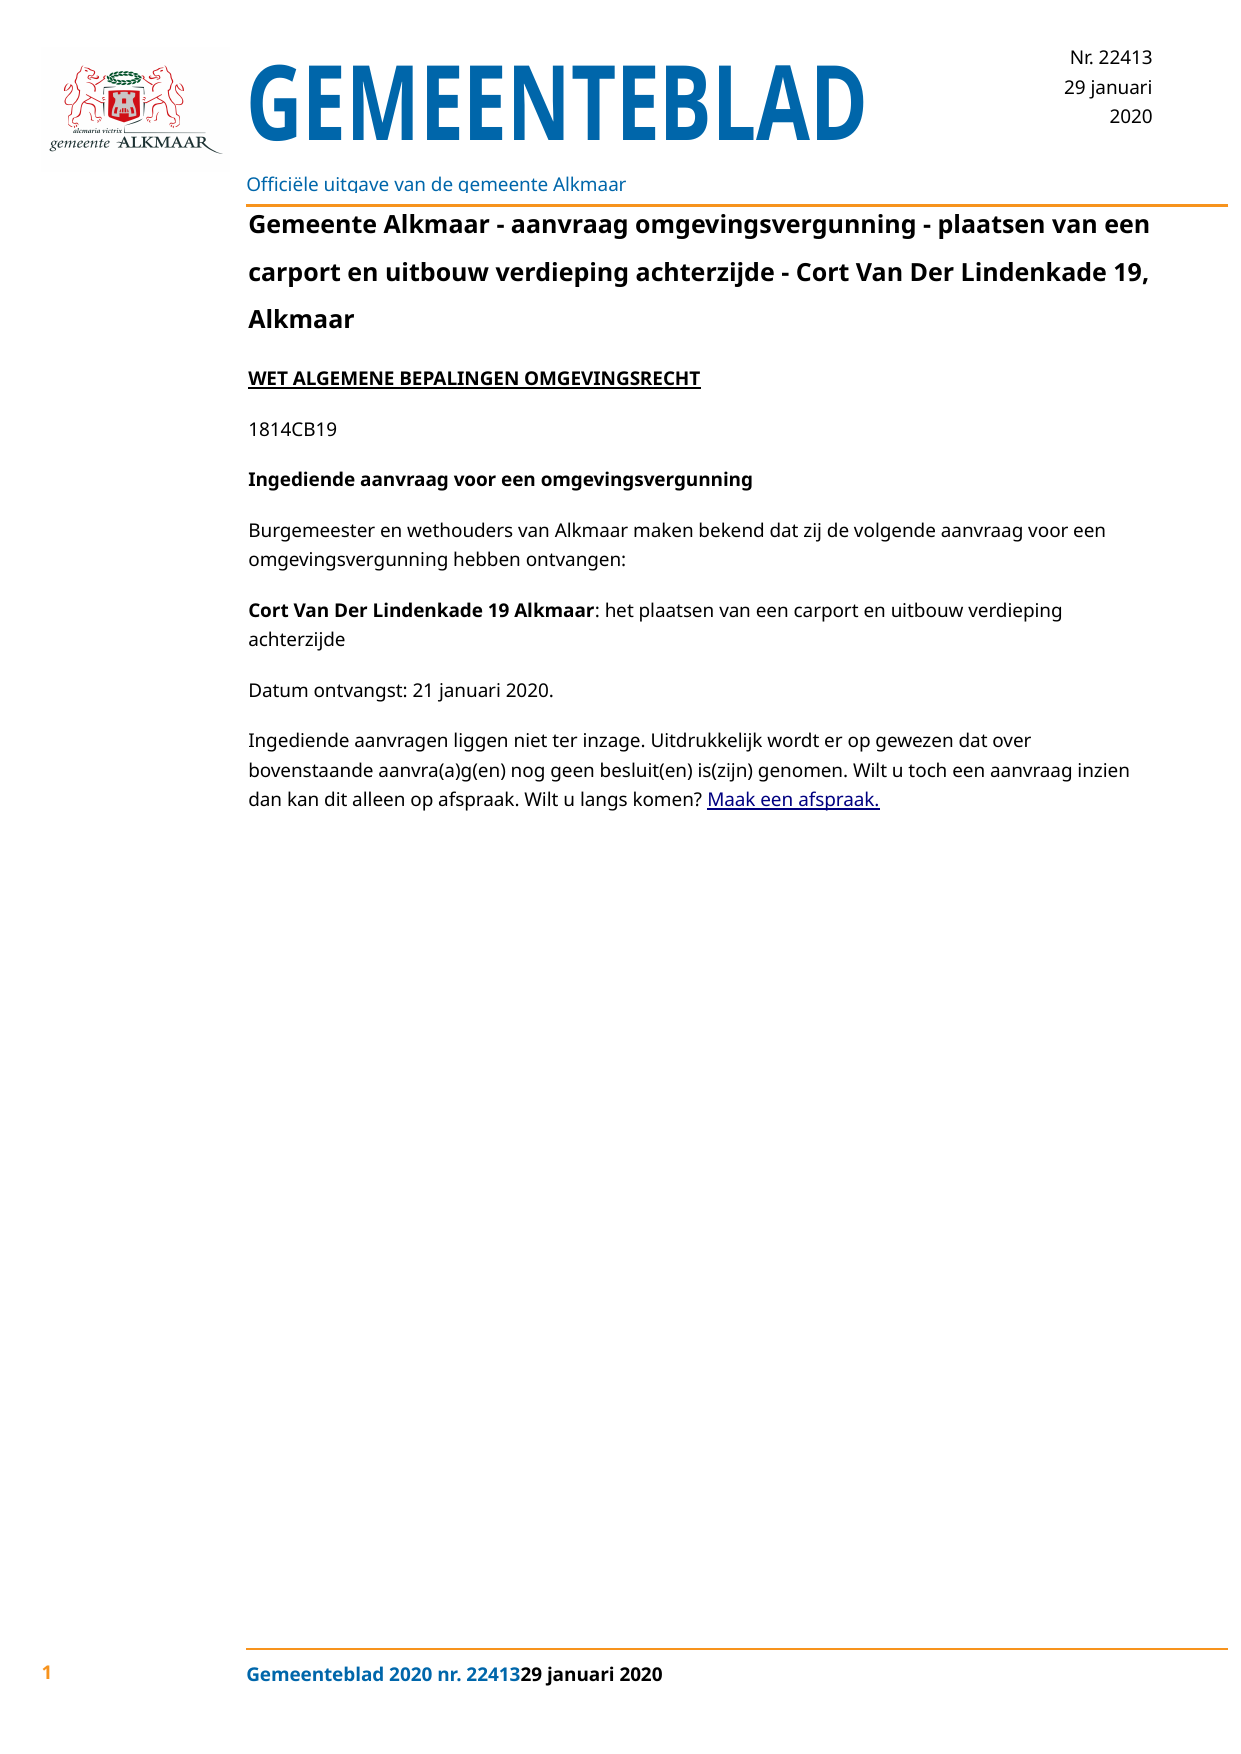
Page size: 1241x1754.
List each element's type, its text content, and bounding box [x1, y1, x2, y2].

text Burgemeester en wethouders van Alkmaar maken bekend dat zij de volgende aanvraag voor een omgevingsvergunning hebben ontvangen: [248, 517, 1152, 572]
text 1814CB19 [248, 416, 1152, 442]
text Datum ontvangst: 21 januari 2020. [248, 677, 1152, 702]
text WET ALGEMENE BEPALINGEN OMGEVINGSRECHT [248, 366, 1152, 391]
picture [41, 47, 231, 172]
text Ingediende aanvraag voor een omgevingsvergunning [248, 466, 1152, 492]
text Ingediende aanvragen liggen niet ter inzage. Uitdrukkelijk wordt er op gewezen dat over bovenstaande aanvra(a)g(en) nog geen besluit(en) is(zijn) genomen. Wilt u toch een aanvraag inzien dan kan dit alleen op afspraak. Wilt u langs komen? Maak een afspraak. [248, 727, 1152, 812]
text Gemeente Alkmaar - aanvraag omgevingsvergunning - plaatsen van een carport en uitbouw verdieping achterzijde - Cort Van Der Lindenkade 19, Alkmaar [248, 207, 1152, 336]
text Cort Van Der Lindenkade 19 Alkmaar: het plaatsen van een carport en uitbouw verdieping achterzijde [248, 597, 1152, 652]
